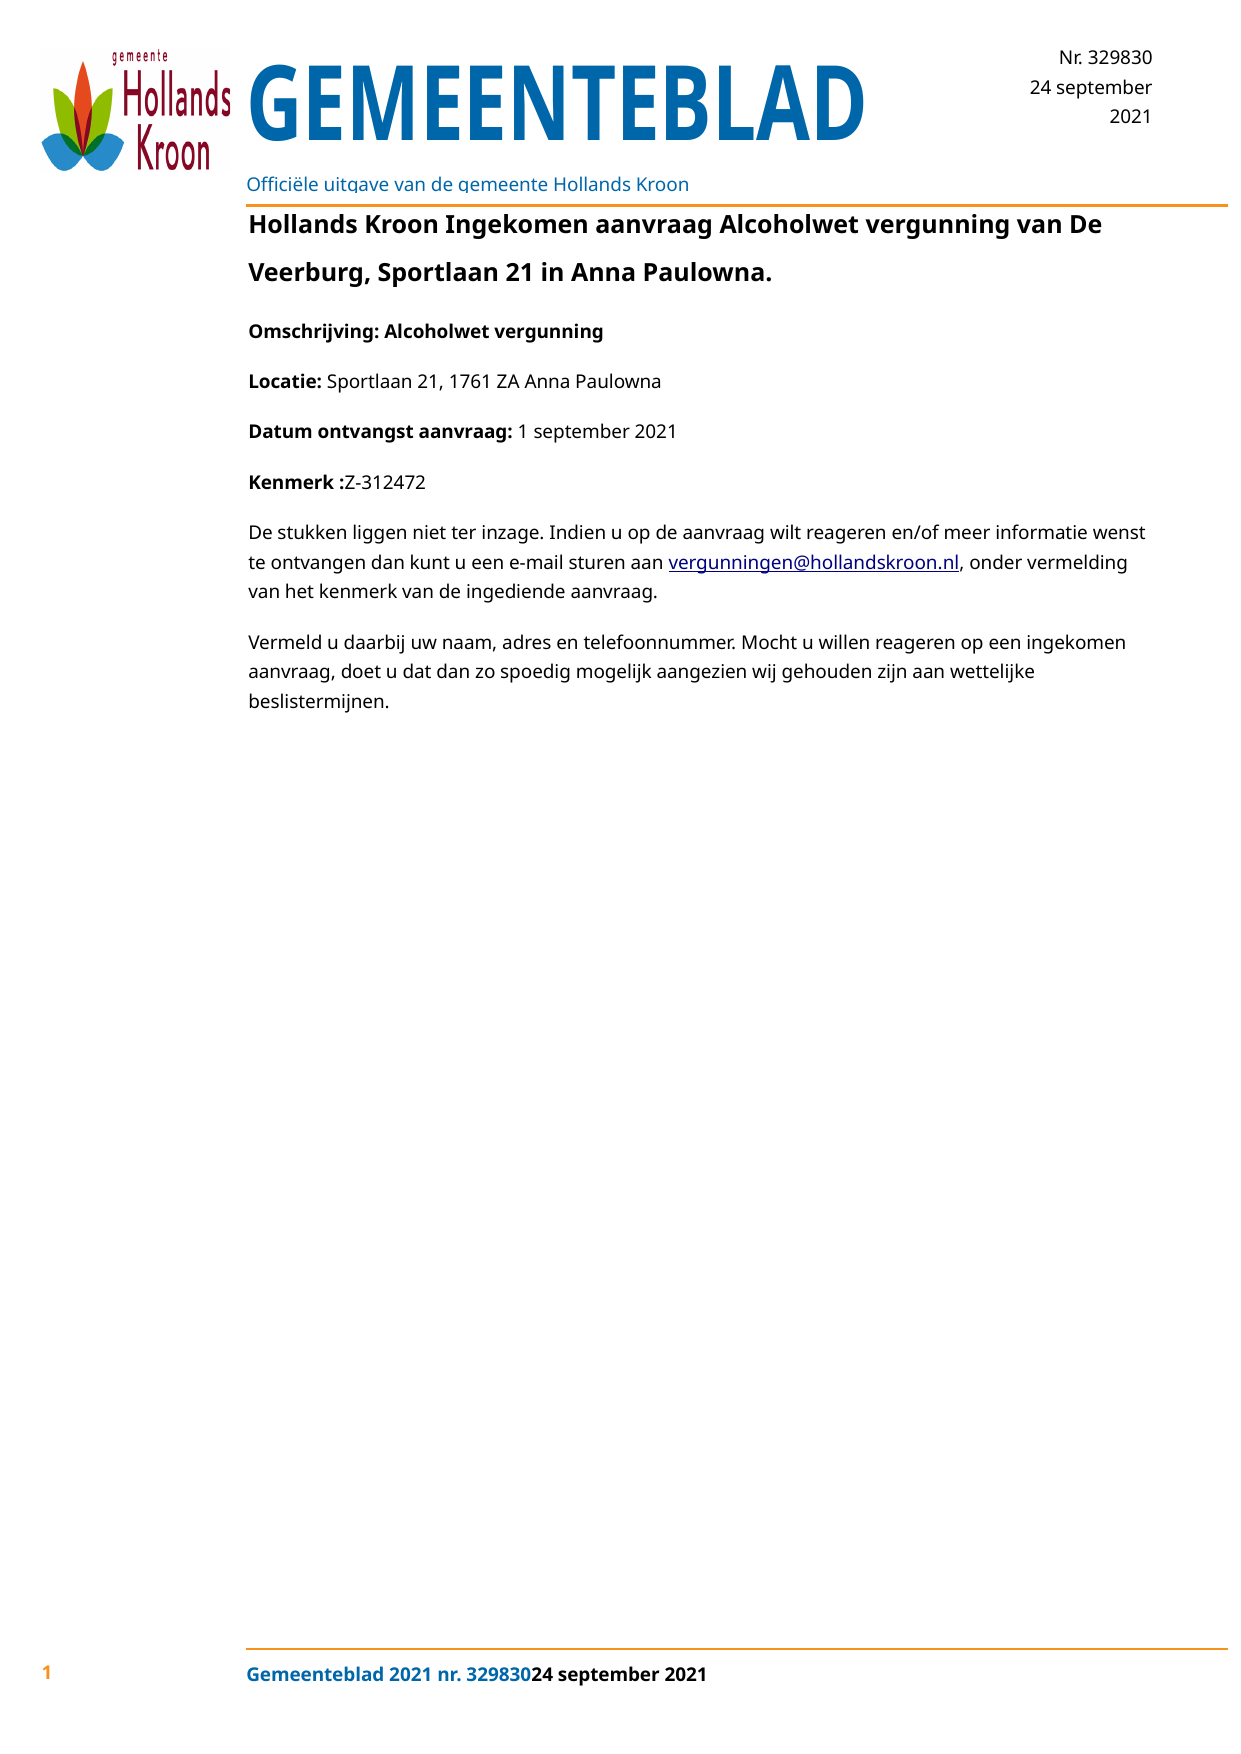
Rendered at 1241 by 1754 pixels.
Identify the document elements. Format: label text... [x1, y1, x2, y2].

text Locatie: Sportlaan 21, 1761 ZA Anna Paulowna [248, 368, 1152, 394]
text De stukken liggen niet ter inzage. Indien u op de aanvraag wilt reageren en/of meer informatie wenst te ontvangen dan kunt u een e-mail sturen aan vergunningen@hollandskroon.nl, onder vermelding van het kenmerk van de ingediende aanvraag. [248, 519, 1152, 604]
text Hollands Kroon Ingekomen aanvraag Alcoholwet vergunning van De Veerburg, Sportlaan 21 in Anna Paulowna. [248, 207, 1152, 288]
text Omschrijving: Alcoholwet vergunning [248, 318, 1152, 344]
text Kenmerk :Z-312472 [248, 469, 1152, 495]
text Datum ontvangst aanvraag: 1 september 2021 [248, 419, 1152, 444]
picture [41, 47, 231, 172]
text Vermeld u daarbij uw naam, adres en telefoonnummer. Mocht u willen reageren op een ingekomen aanvraag, doet u dat dan zo spoedig mogelijk aangezien wij gehouden zijn aan wettelijke beslistermijnen. [248, 629, 1152, 714]
